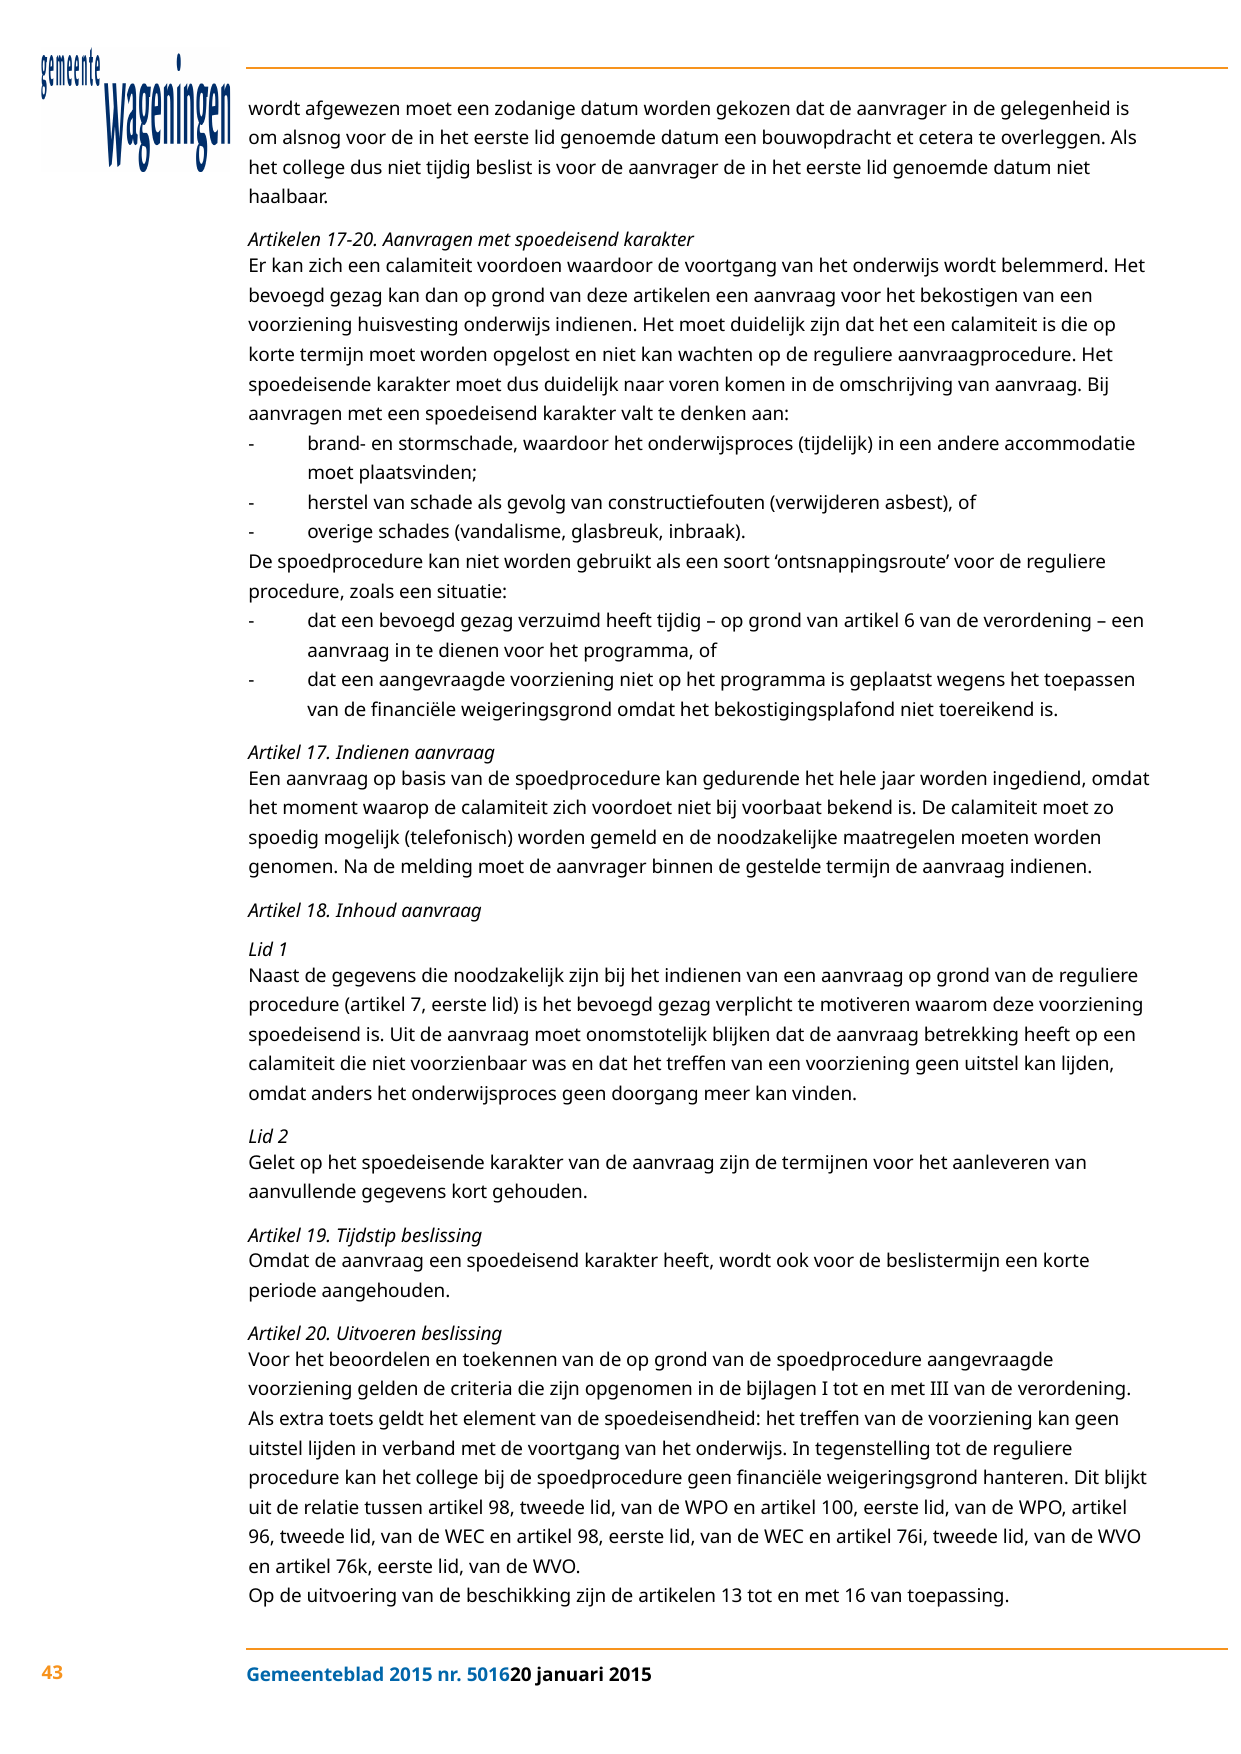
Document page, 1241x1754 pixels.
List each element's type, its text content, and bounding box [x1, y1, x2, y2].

text Artikel 20. Uitvoeren beslissing [248, 1320, 1152, 1346]
text Lid 1 [248, 936, 1152, 962]
list brand- en stormschade, waardoor het onderwijsproces (tijdelijk) in een andere accommodatie moet plaatsvinden; [248, 430, 1152, 485]
text De spoedprocedure kan niet worden gebruikt als een soort ‘ontsnappingsroute’ voor de reguliere procedure, zoals een situatie: [248, 548, 1152, 603]
picture [41, 47, 231, 172]
text Lid 2 [248, 1123, 1152, 1149]
text Artikel 17. Indienen aanvraag [248, 739, 1152, 765]
list dat een aangevraagde voorziening niet op het programma is geplaatst wegens het toepassen van de financiële weigeringsgrond omdat het bekostigingsplafond niet toereikend is. [248, 667, 1152, 722]
text Gelet op het spoedeisende karakter van de aanvraag zijn de termijnen voor het aanleveren van aanvullende gegevens kort gehouden. [248, 1149, 1152, 1204]
list herstel van schade als gevolg van constructiefouten (verwijderen asbest), of [248, 489, 1152, 515]
text Een aanvraag op basis van de spoedprocedure kan gedurende het hele jaar worden ingediend, omdat het moment waarop de calamiteit zich voordoet niet bij voorbaat bekend is. De calamiteit moet zo spoedig mogelijk (telefonisch) worden gemeld en de noodzakelijke maatregelen moeten worden genomen. Na de melding moet de aanvrager binnen de gestelde termijn de aanvraag indienen. [248, 765, 1152, 879]
text Artikel 18. Inhoud aanvraag [248, 897, 1152, 923]
text Naast de gegevens die noodzakelijk zijn bij het indienen van een aanvraag op grond van de reguliere procedure (artikel 7, eerste lid) is het bevoegd gezag verplicht te motiveren waarom deze voorziening spoedeisend is. Uit de aanvraag moet onomstotelijk blijken dat de aanvraag betrekking heeft op een calamiteit die niet voorzienbaar was en dat het treffen van een voorziening geen uitstel kan lijden, omdat anders het onderwijsproces geen doorgang meer kan vinden. [248, 962, 1152, 1106]
text Voor het beoordelen en toekennen van de op grond van de spoedprocedure aangevraagde voorziening gelden de criteria die zijn opgenomen in de bijlagen I tot en met III van de verordening. Als extra toets geldt het element van de spoedeisendheid: het treffen van de voorziening kan geen uitstel lijden in verband met de voortgang van het onderwijs. In tegenstelling tot de reguliere procedure kan het college bij de spoedprocedure geen financiële weigeringsgrond hanteren. Dit blijkt uit de relatie tussen artikel 98, tweede lid, van de WPO en artikel 100, eerste lid, van de WPO, artikel 96, tweede lid, van de WEC en artikel 98, eerste lid, van de WEC en artikel 76i, tweede lid, van de WVO en artikel 76k, eerste lid, van de WVO. [248, 1346, 1152, 1579]
list dat een bevoegd gezag verzuimd heeft tijdig – op grond van artikel 6 van de verordening – een aanvraag in te dienen voor het programma, of [248, 607, 1152, 663]
text Er kan zich een calamiteit voordoen waardoor de voortgang van het onderwijs wordt belemmerd. Het bevoegd gezag kan dan op grond van deze artikelen een aanvraag voor het bekostigen van een voorziening huisvesting onderwijs indienen. Het moet duidelijk zijn dat het een calamiteit is die op korte termijn moet worden opgelost en niet kan wachten op de reguliere aanvraagprocedure. Het spoedeisende karakter moet dus duidelijk naar voren komen in de omschrijving van aanvraag. Bij aanvragen met een spoedeisend karakter valt te denken aan: [248, 252, 1152, 426]
list overige schades (vandalisme, glasbreuk, inbraak). [248, 519, 1152, 544]
text wordt afgewezen moet een zodanige datum worden gekozen dat de aanvrager in de gelegenheid is om alsnog voor de in het eerste lid genoemde datum een bouwopdracht et cetera te overleggen. Als het college dus niet tijdig beslist is voor de aanvrager de in het eerste lid genoemde datum niet haalbaar. [248, 95, 1152, 209]
text Artikelen 17-20. Aanvragen met spoedeisend karakter [248, 227, 1152, 252]
text Omdat de aanvraag een spoedeisend karakter heeft, wordt ook voor de beslistermijn een korte periode aangehouden. [248, 1247, 1152, 1303]
text Artikel 19. Tijdstip beslissing [248, 1222, 1152, 1247]
text Op de uitvoering van de beschikking zijn de artikelen 13 tot en met 16 van toepassing. [248, 1583, 1152, 1608]
